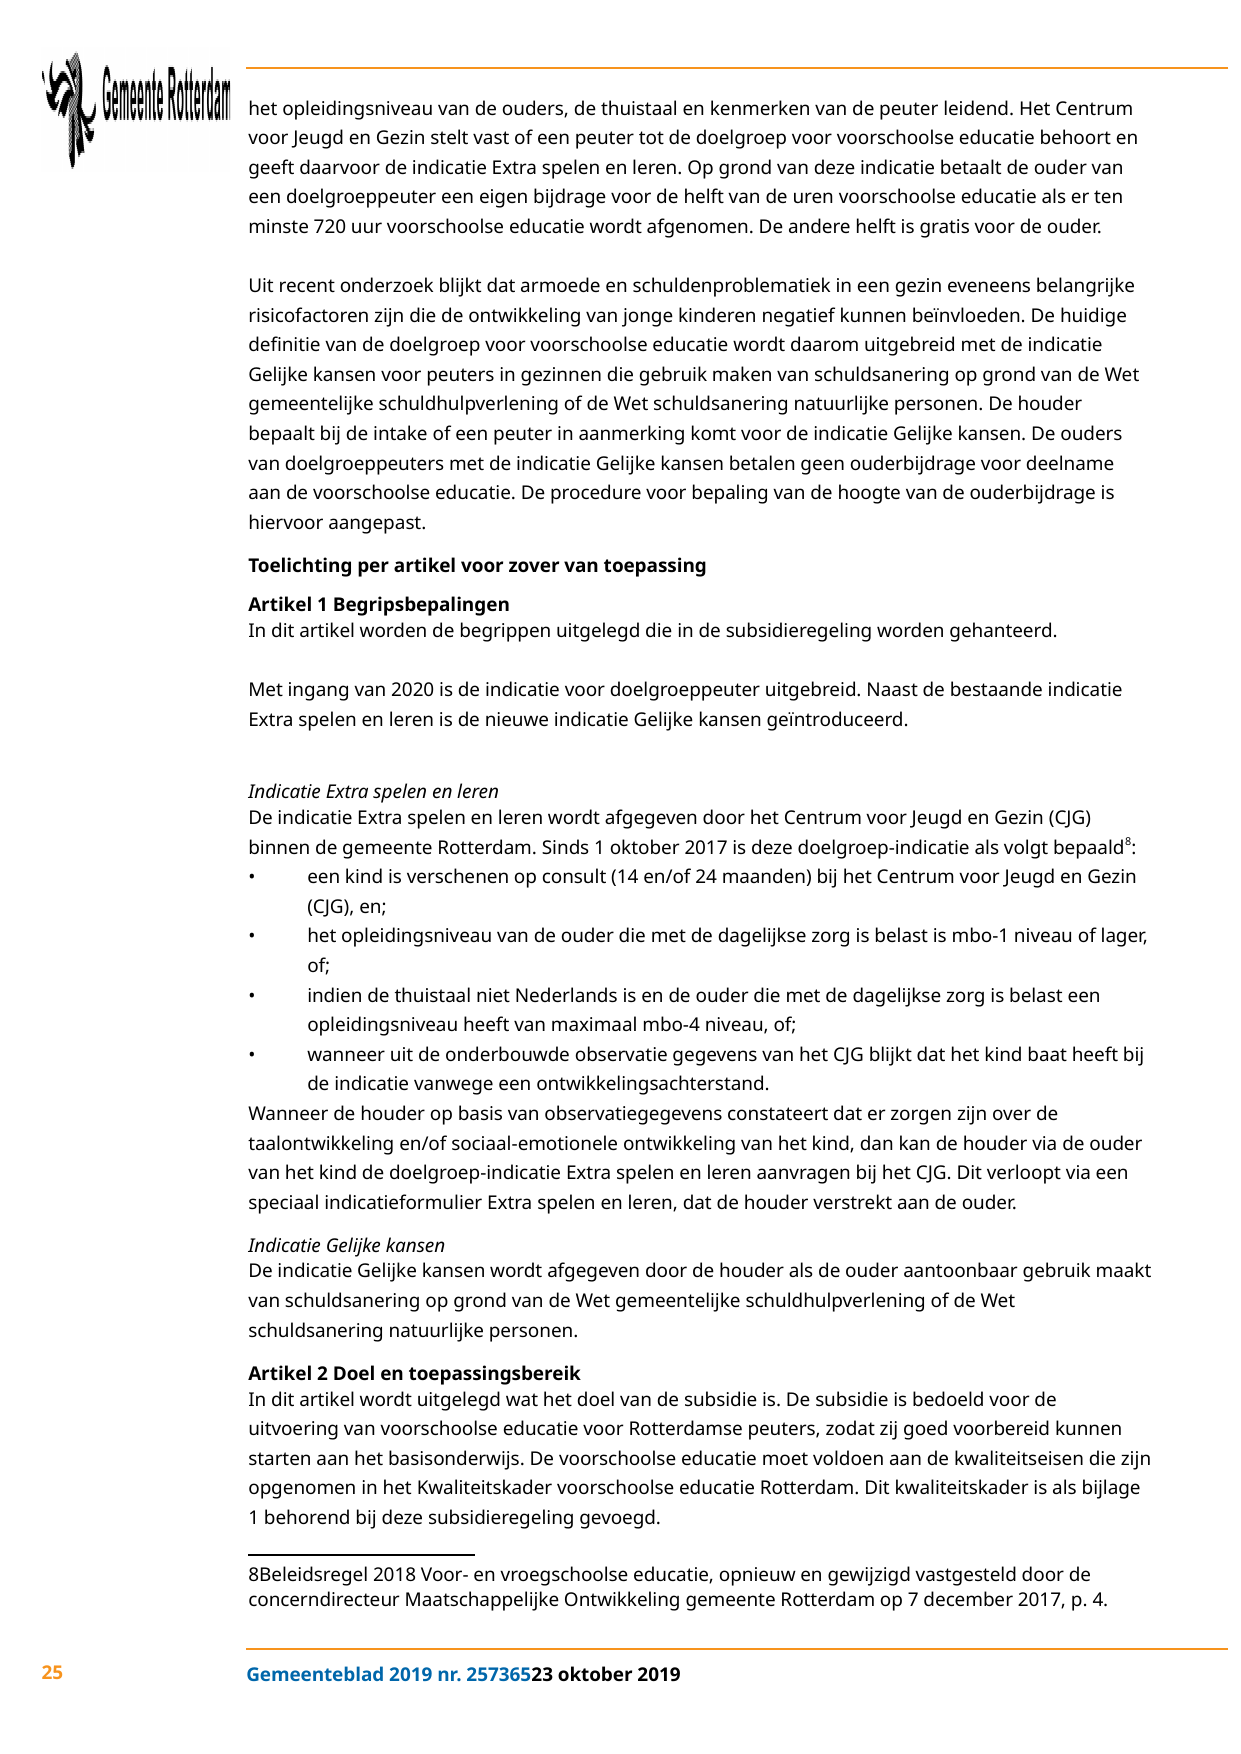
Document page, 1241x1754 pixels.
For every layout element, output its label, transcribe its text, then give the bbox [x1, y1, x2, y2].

list indien de thuistaal niet Nederlands is en de ouder die met de dagelijkse zorg is belast een opleidingsniveau heeft van maximaal mbo-4 niveau, of; [248, 982, 1152, 1037]
text De indicatie Extra spelen en leren wordt afgegeven door het Centrum voor Jeugd en Gezin (CJG) binnen de gemeente Rotterdam. Sinds 1 oktober 2017 is deze doelgroep-indicatie als volgt bepaald: [248, 804, 1152, 859]
text Beleidsregel 2018 Voor- en vroegschoolse educatie, opnieuw en gewijzigd vastgesteld door de concerndirecteur Maatschappelijke Ontwikkeling gemeente Rotterdam op 7 december 2017, p. 4. [248, 1561, 1152, 1612]
text Indicatie Extra spelen en leren [248, 778, 1152, 804]
text Artikel 1 Begripsbepalingen [248, 591, 1152, 617]
text het opleidingsniveau van de ouders, de thuistaal en kenmerken van de peuter leidend. Het Centrum voor Jeugd en Gezin stelt vast of een peuter tot de doelgroep voor voorschoolse educatie behoort en geeft daarvoor de indicatie Extra spelen en leren. Op grond van deze indicatie betaalt de ouder van een doelgroeppeuter een eigen bijdrage voor de helft van de uren voorschoolse educatie als er ten minste 720 uur voorschoolse educatie wordt afgenomen. De andere helft is gratis voor de ouder. [248, 95, 1152, 239]
picture [41, 47, 231, 172]
text Uit recent onderzoek blijkt dat armoede en schuldenproblematiek in een gezin eveneens belangrijke risicofactoren zijn die de ontwikkeling van jonge kinderen negatief kunnen beïnvloeden. De huidige definitie van de doelgroep voor voorschoolse educatie wordt daarom uitgebreid met de indicatie Gelijke kansen voor peuters in gezinnen die gebruik maken van schuldsanering op grond van de Wet gemeentelijke schuldhulpverlening of de Wet schuldsanering natuurlijke personen. De houder bepaalt bij de intake of een peuter in aanmerking komt voor de indicatie Gelijke kansen. De ouders van doelgroeppeuters met de indicatie Gelijke kansen betalen geen ouderbijdrage voor deelname aan de voorschoolse educatie. De procedure voor bepaling van de hoogte van de ouderbijdrage is hiervoor aangepast. [248, 272, 1152, 535]
text Wanneer de houder op basis van observatiegegevens constateert dat er zorgen zijn over de taalontwikkeling en/of sociaal-emotionele ontwikkeling van het kind, dan kan de houder via de ouder van het kind de doelgroep-indicatie Extra spelen en leren aanvragen bij het CJG. Dit verloopt via een speciaal indicatieformulier Extra spelen en leren, dat de houder verstrekt aan de ouder. [248, 1100, 1152, 1214]
text Indicatie Gelijke kansen [248, 1232, 1152, 1258]
text In dit artikel worden de begrippen uitgelegd die in de subsidieregeling worden gehanteerd. [248, 617, 1152, 643]
text De indicatie Gelijke kansen wordt afgegeven door de houder als de ouder aantoonbaar gebruik maakt van schuldsanering op grond van de Wet gemeentelijke schuldhulpverlening of de Wet schuldsanering natuurlijke personen. [248, 1258, 1152, 1343]
list het opleidingsniveau van de ouder die met de dagelijkse zorg is belast is mbo-1 niveau of lager, of; [248, 923, 1152, 978]
list een kind is verschenen op consult (14 en/of 24 maanden) bij het Centrum voor Jeugd en Gezin (CJG), en; [248, 863, 1152, 919]
text Toelichting per artikel voor zover van toepassing [248, 552, 1152, 578]
list wanneer uit de onderbouwde observatie gegevens van het CJG blijkt dat het kind baat heeft bij de indicatie vanwege een ontwikkelingsachterstand. [248, 1041, 1152, 1096]
text Artikel 2 Doel en toepassingsbereik [248, 1360, 1152, 1386]
text In dit artikel wordt uitgelegd wat het doel van de subsidie is. De subsidie is bedoeld voor de uitvoering van voorschoolse educatie voor Rotterdamse peuters, zodat zij goed voorbereid kunnen starten aan het basisonderwijs. De voorschoolse educatie moet voldoen aan de kwaliteitseisen die zijn opgenomen in het Kwaliteitskader voorschoolse educatie Rotterdam. Dit kwaliteitskader is als bijlage 1 behorend bij deze subsidieregeling gevoegd. [248, 1386, 1152, 1530]
text Met ingang van 2020 is de indicatie voor doelgroeppeuter uitgebreid. Naast de bestaande indicatie Extra spelen en leren is de nieuwe indicatie Gelijke kansen geïntroduceerd. [248, 676, 1152, 732]
